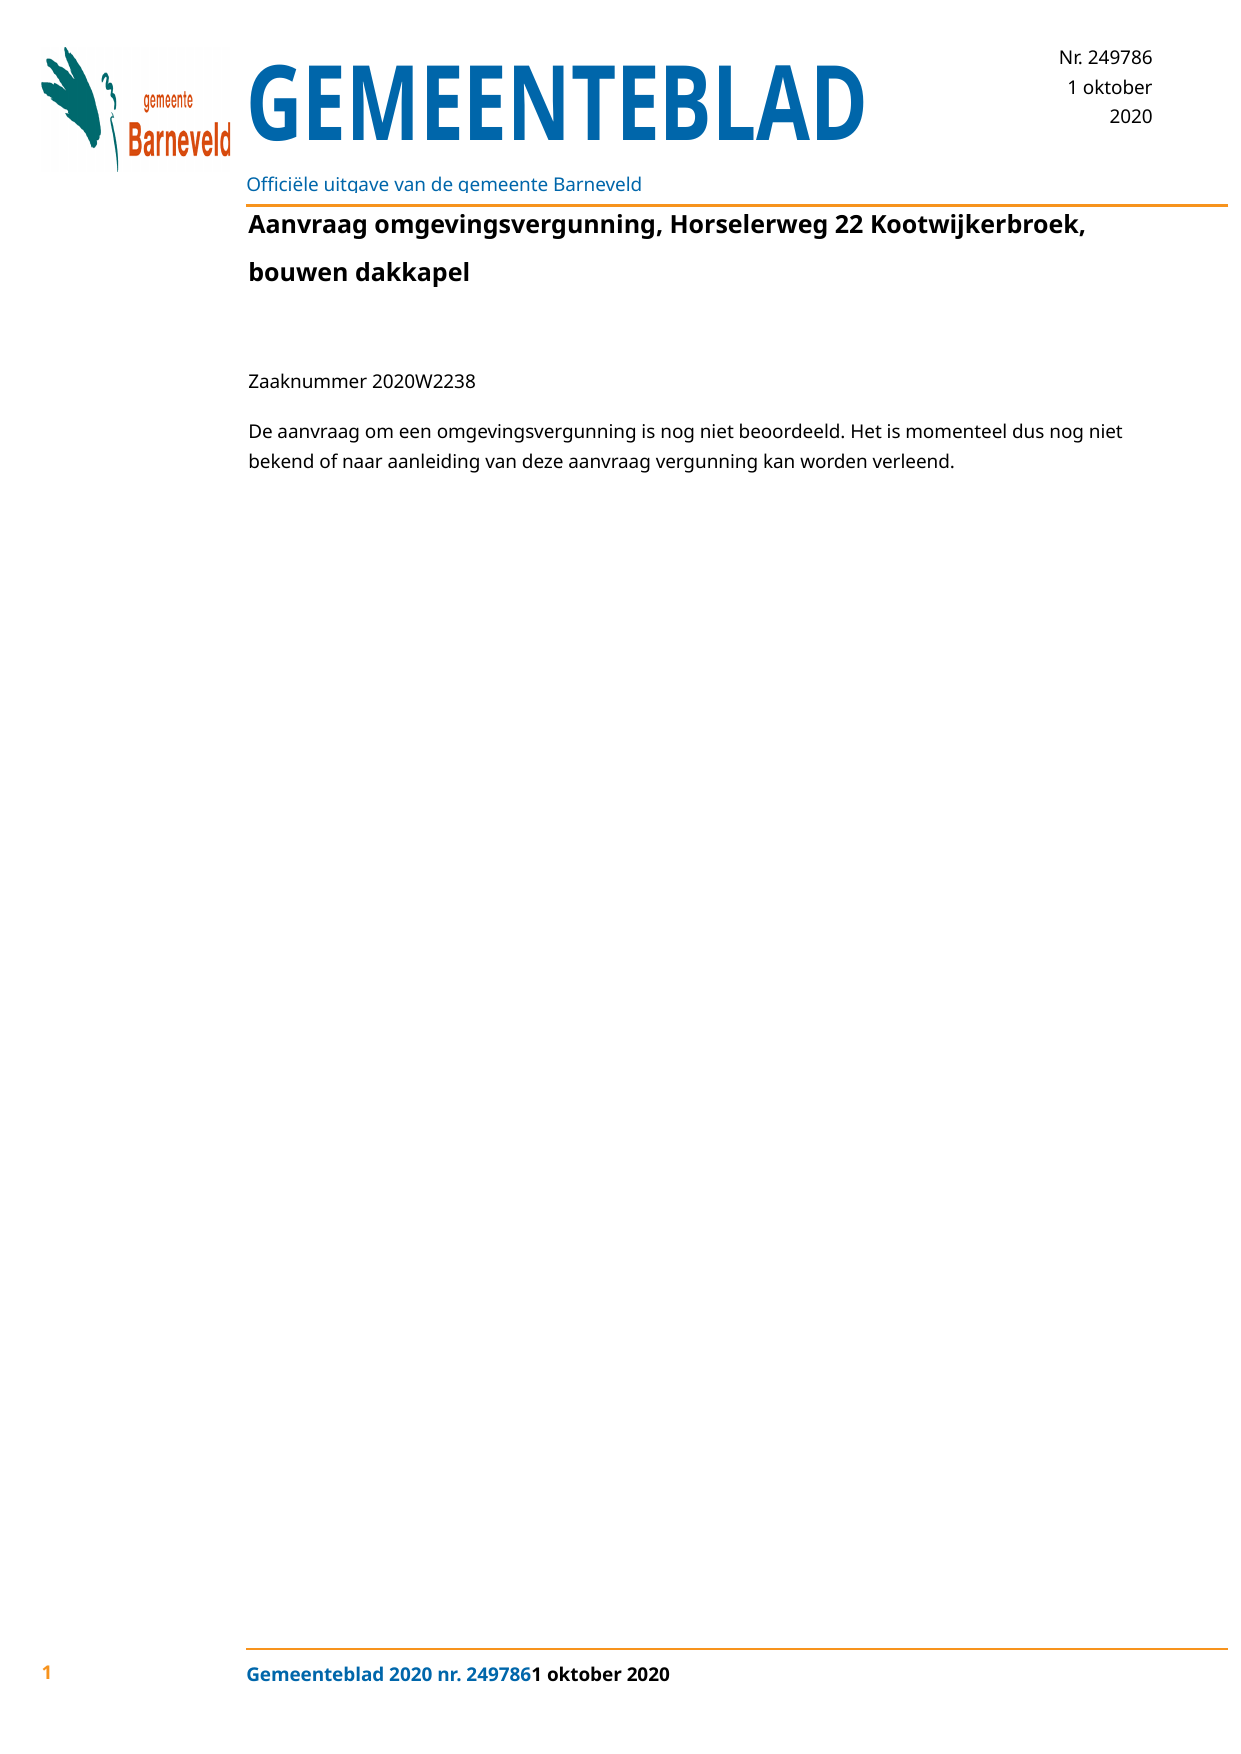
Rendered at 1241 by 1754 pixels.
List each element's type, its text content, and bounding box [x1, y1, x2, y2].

picture [41, 47, 231, 172]
text De aanvraag om een omgevingsvergunning is nog niet beoordeeld. Het is momenteel dus nog niet bekend of naar aanleiding van deze aanvraag vergunning kan worden verleend. [248, 419, 1152, 474]
text Zaaknummer 2020W2238 [248, 368, 1152, 394]
text Aanvraag omgevingsvergunning, Horselerweg 22 Kootwijkerbroek, bouwen dakkapel [248, 207, 1152, 288]
